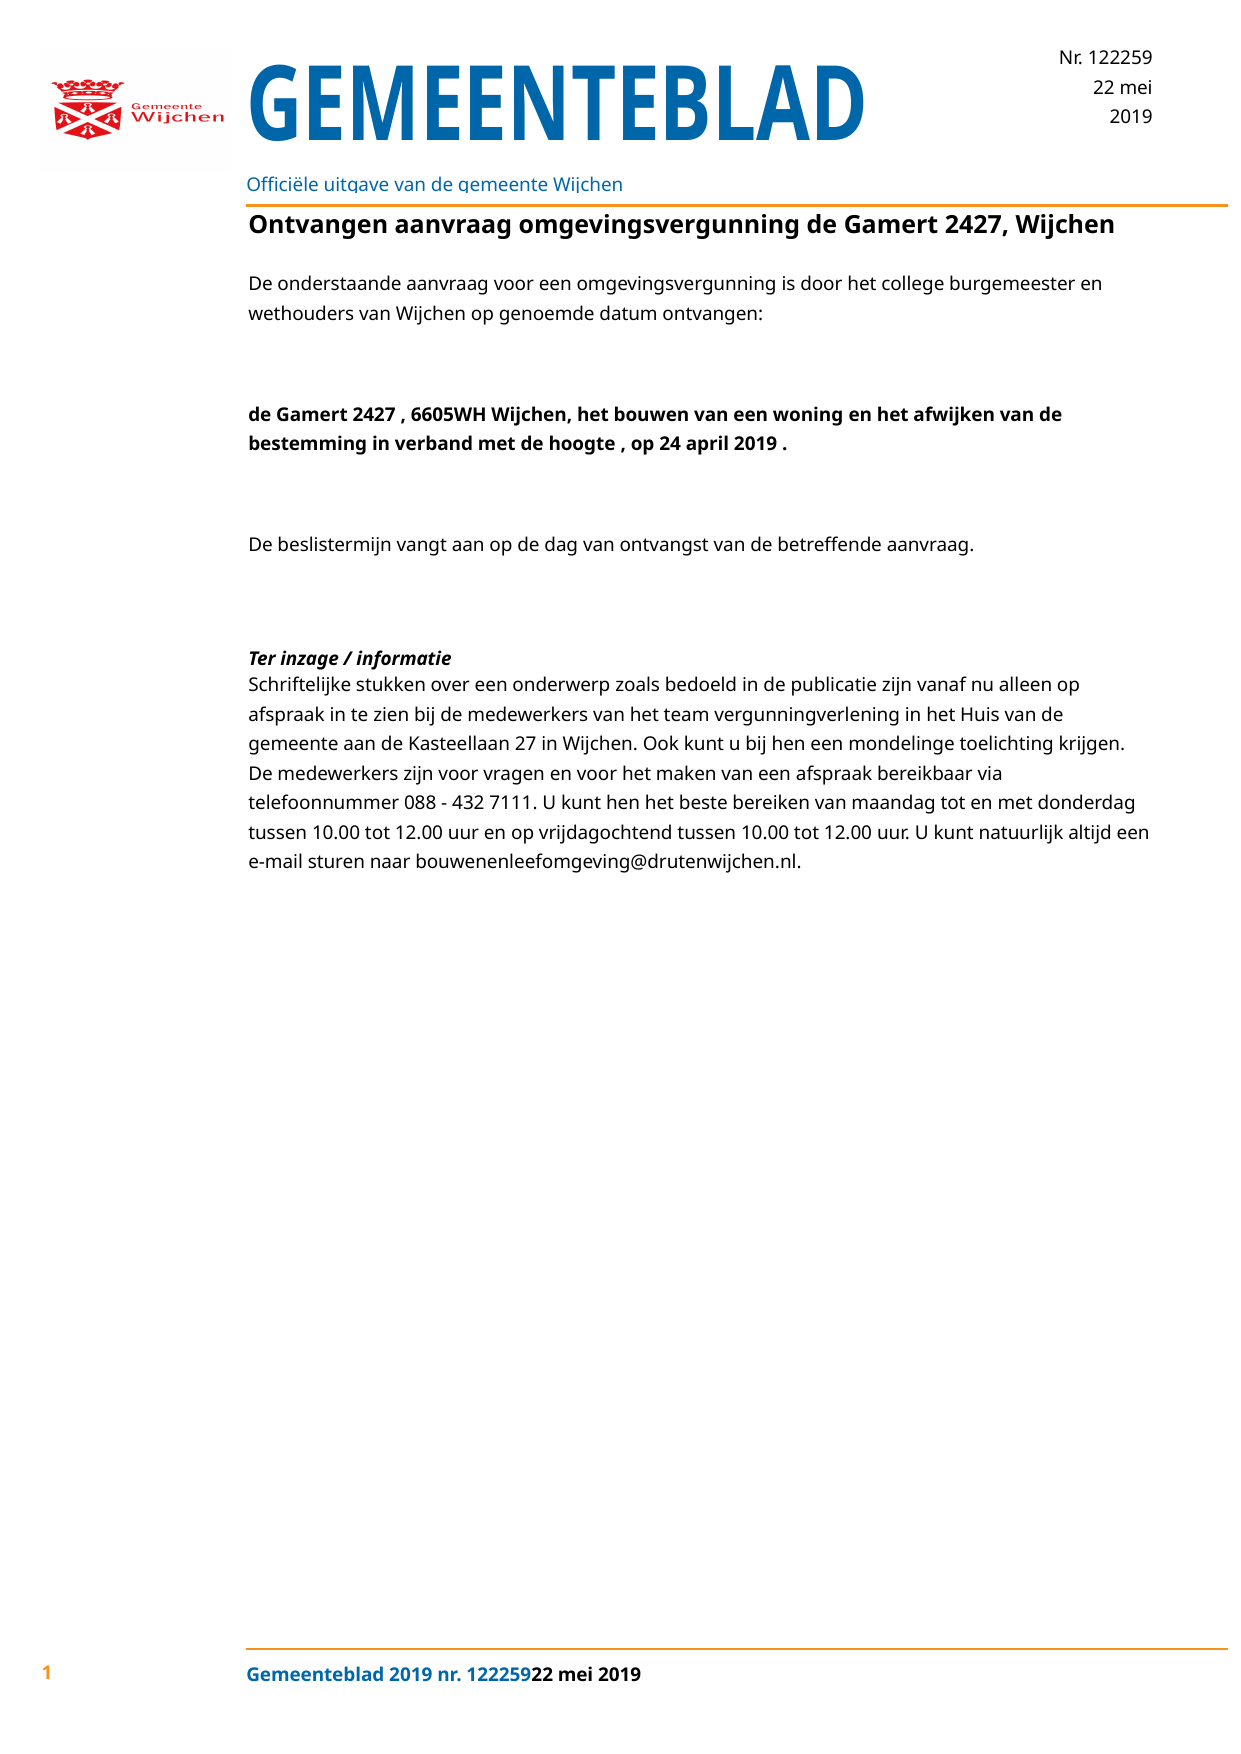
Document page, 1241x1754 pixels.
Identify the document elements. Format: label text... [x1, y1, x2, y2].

picture [41, 47, 231, 172]
text Ontvangen aanvraag omgevingsvergunning de Gamert 2427, Wijchen [248, 207, 1152, 241]
text Schriftelijke stukken over een onderwerp zoals bedoeld in de publicatie zijn vanaf nu alleen op afspraak in te zien bij de medewerkers van het team vergunningverlening in het Huis van de gemeente aan de Kasteellaan 27 in Wijchen. Ook kunt u bij hen een mondelinge toelichting krijgen. De medewerkers zijn voor vragen en voor het maken van een afspraak bereikbaar via telefoonnummer 088 - 432 7111. U kunt hen het beste bereiken van maandag tot en met donderdag tussen 10.00 tot 12.00 uur en op vrijdagochtend tussen 10.00 tot 12.00 uur. U kunt natuurlijk altijd een e-mail sturen naar bouwenenleefomgeving@drutenwijchen.nl. [248, 671, 1152, 874]
text de Gamert 2427 , 6605WH Wijchen, het bouwen van een woning en het afwijken van de bestemming in verband met de hoogte , op 24 april 2019 . [248, 401, 1152, 456]
text De onderstaande aanvraag voor een omgevingsvergunning is door het college burgemeester en wethouders van Wijchen op genoemde datum ontvangen: [248, 270, 1152, 326]
text Ter inzage / informatie [248, 646, 1152, 671]
text De beslistermijn vangt aan op de dag van ontvangst van de betreffende aanvraag. [248, 531, 1152, 557]
